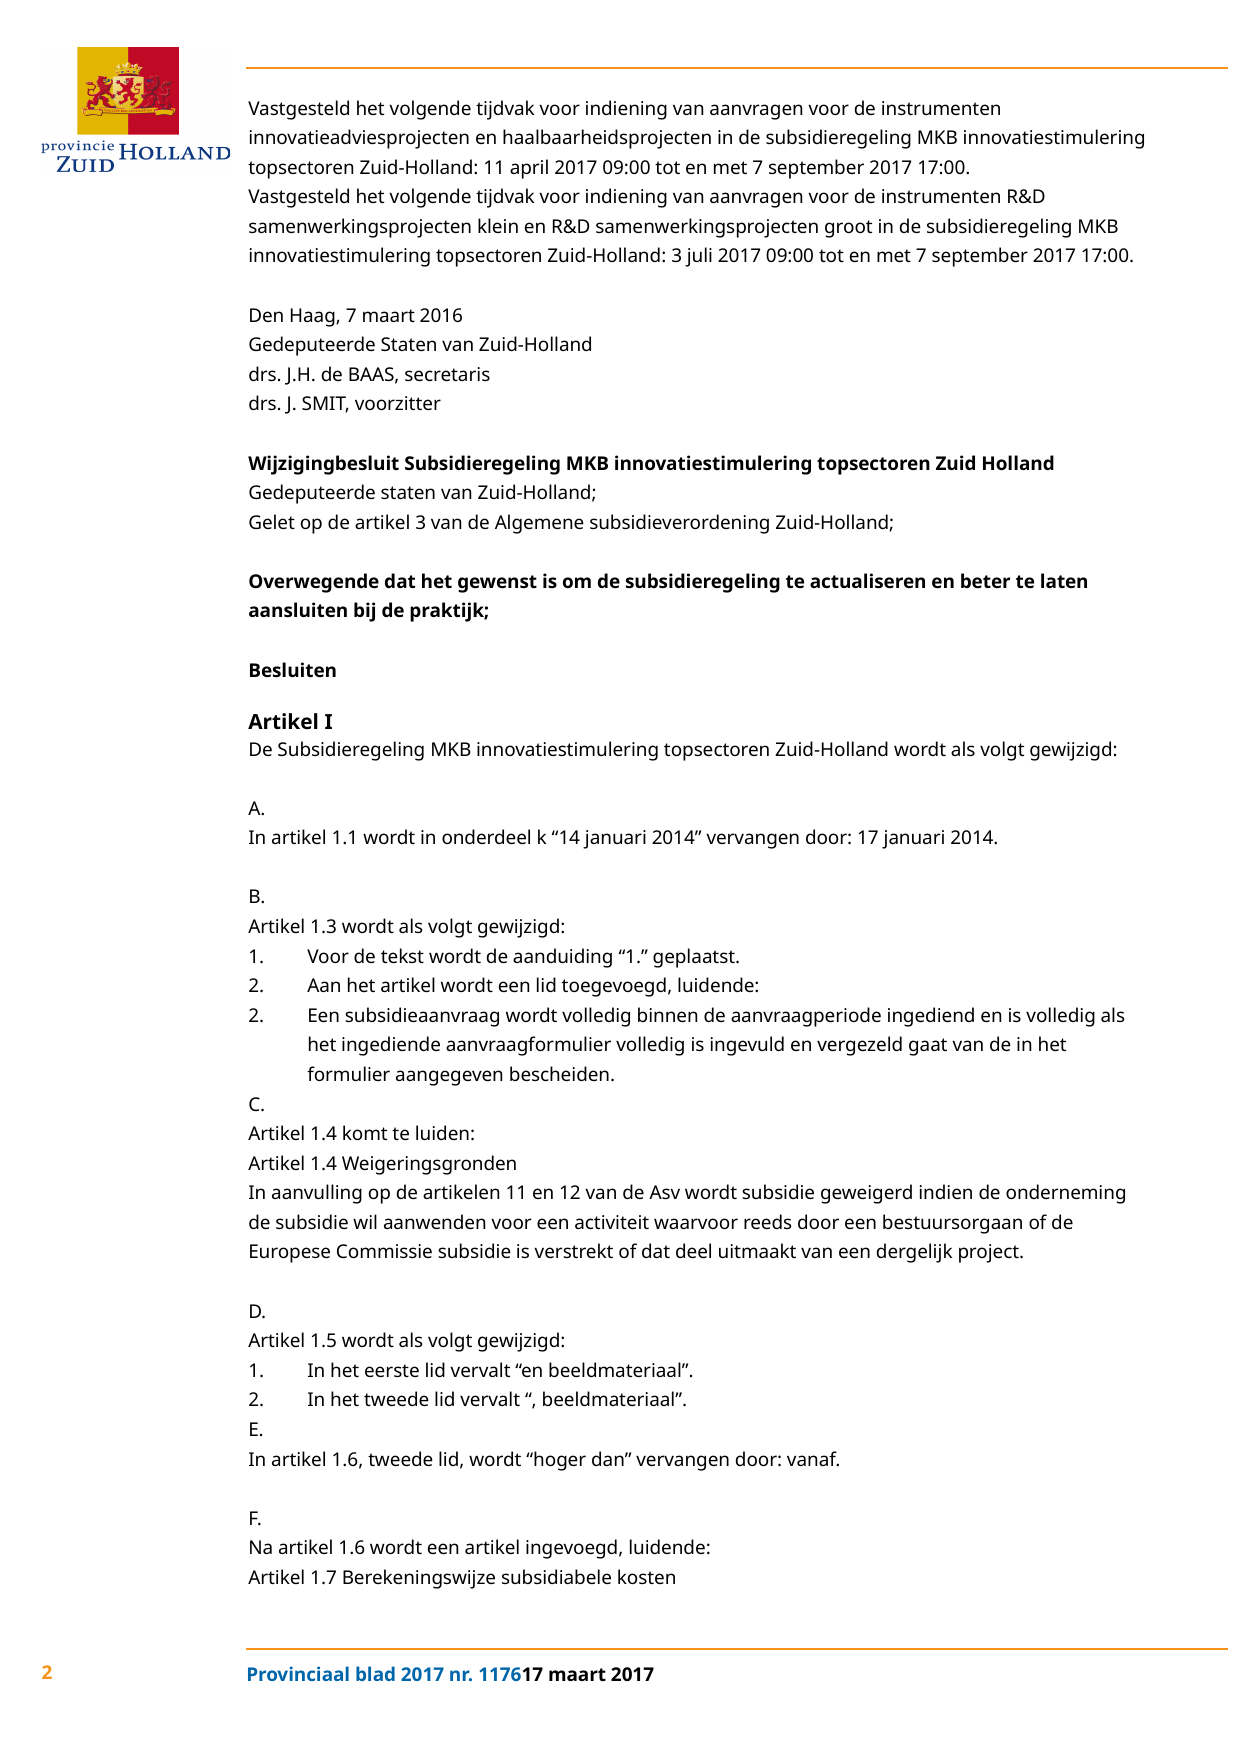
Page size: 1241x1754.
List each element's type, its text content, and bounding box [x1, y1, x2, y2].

text In artikel 1.6, tweede lid, wordt “hoger dan” vervangen door: vanaf. [248, 1446, 1152, 1471]
text In aanvulling op de artikelen 11 en 12 van de Asv wordt subsidie geweigerd indien de onderneming de subsidie wil aanwenden voor een activiteit waarvoor reeds door een bestuursorgaan of de Europese Commissie subsidie is verstrekt of dat deel uitmaakt van een dergelijk project. [248, 1179, 1152, 1264]
list Aan het artikel wordt een lid toegevoegd, luidende: [248, 972, 1152, 998]
text B. [248, 884, 1152, 909]
text Artikel 1.4 komt te luiden: [248, 1120, 1152, 1146]
text De Subsidieregeling MKB innovatiestimulering topsectoren Zuid-Holland wordt als volgt gewijzigd: [248, 736, 1152, 761]
text drs. J.H. de BAAS, secretaris [248, 361, 1152, 387]
list In het tweede lid vervalt “, beeldmateriaal”. [248, 1387, 1152, 1412]
picture [41, 47, 231, 172]
text Artikel 1.5 wordt als volgt gewijzigd: [248, 1327, 1152, 1353]
text Den Haag, 7 maart 2016 [248, 302, 1152, 328]
text Artikel I [248, 707, 1152, 736]
text Artikel 1.4 Weigeringsgronden [248, 1150, 1152, 1176]
text E. [248, 1416, 1152, 1442]
text D. [248, 1298, 1152, 1323]
text Besluiten [248, 657, 1152, 683]
text Artikel 1.7 Berekeningswijze subsidiabele kosten [248, 1564, 1152, 1590]
text F. [248, 1505, 1152, 1531]
text Vastgesteld het volgende tijdvak voor indiening van aanvragen voor de instrumenten innovatieadviesprojecten en haalbaarheidsprojecten in de subsidieregeling MKB innovatiestimulering topsectoren Zuid-Holland: 11 april 2017 09:00 tot en met 7 september 2017 17:00. [248, 95, 1152, 180]
list Voor de tekst wordt de aanduiding “1.” geplaatst. [248, 943, 1152, 968]
text Gedeputeerde staten van Zuid-Holland; [248, 479, 1152, 505]
text Artikel 1.3 wordt als volgt gewijzigd: [248, 913, 1152, 939]
text Gelet op de artikel 3 van de Algemene subsidieverordening Zuid-Holland; [248, 509, 1152, 535]
text Na artikel 1.6 wordt een artikel ingevoegd, luidende: [248, 1534, 1152, 1560]
text drs. J. SMIT, voorzitter [248, 391, 1152, 416]
text C. [248, 1091, 1152, 1116]
text In artikel 1.1 wordt in onderdeel k “14 januari 2014” vervangen door: 17 januari 2014. [248, 824, 1152, 850]
list Een subsidieaanvraag wordt volledig binnen de aanvraagperiode ingediend en is volledig als het ingediende aanvraagformulier volledig is ingevuld en vergezeld gaat van de in het formulier aangegeven bescheiden. [248, 1002, 1152, 1087]
list In het eerste lid vervalt “en beeldmateriaal”. [248, 1357, 1152, 1383]
text Wijzigingbesluit Subsidieregeling MKB innovatiestimulering topsectoren Zuid Holland [248, 450, 1152, 476]
text A. [248, 795, 1152, 821]
text Overwegende dat het gewenst is om de subsidieregeling te actualiseren en beter te laten aansluiten bij de praktijk; [248, 568, 1152, 623]
text Gedeputeerde Staten van Zuid-Holland [248, 331, 1152, 357]
text Vastgesteld het volgende tijdvak voor indiening van aanvragen voor de instrumenten R&D samenwerkingsprojecten klein en R&D samenwerkingsprojecten groot in de subsidieregeling MKB innovatiestimulering topsectoren Zuid-Holland: 3 juli 2017 09:00 tot en met 7 september 2017 17:00. [248, 183, 1152, 268]
